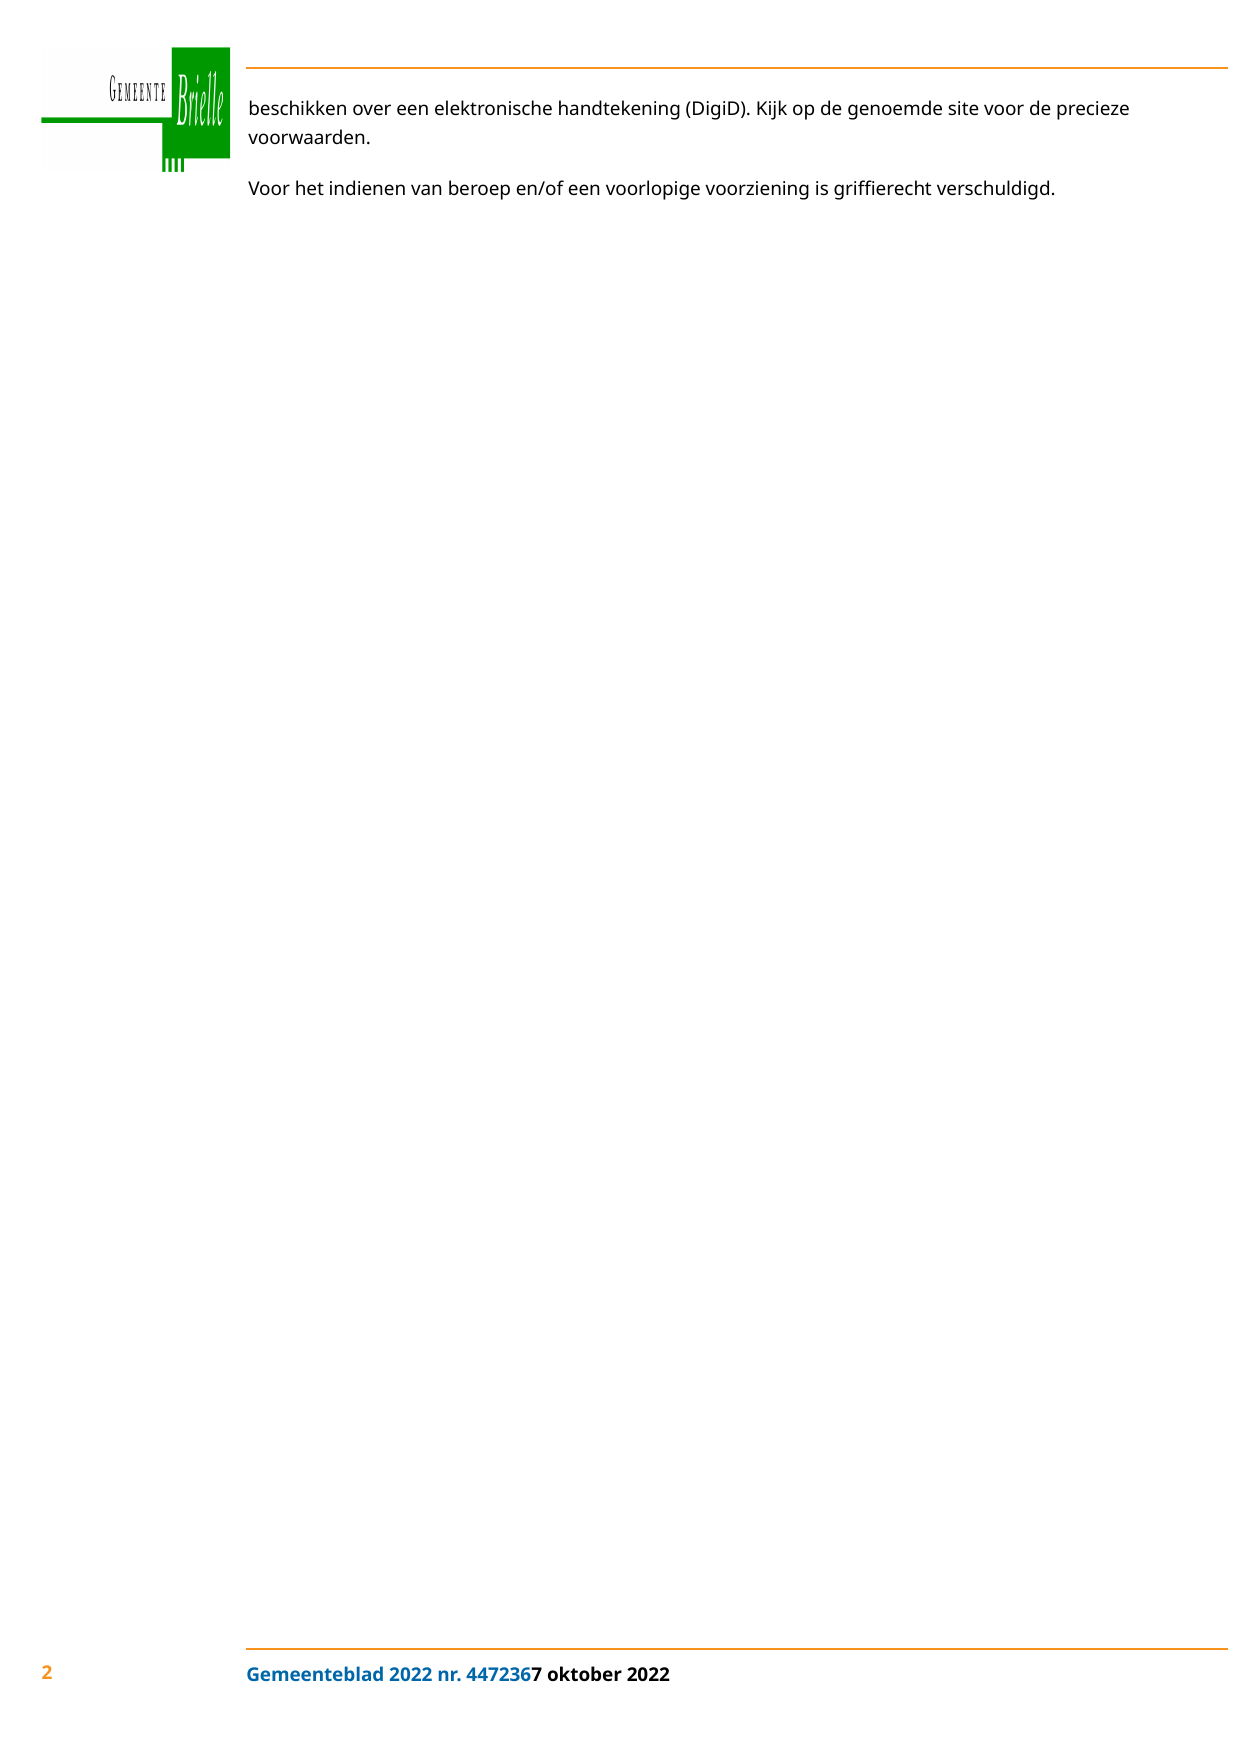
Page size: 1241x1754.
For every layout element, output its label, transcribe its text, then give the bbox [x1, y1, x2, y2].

text beschikken over een elektronische handtekening (DigiD). Kijk op de genoemde site voor de precieze voorwaarden. [248, 95, 1152, 150]
picture [41, 47, 231, 172]
text Voor het indienen van beroep en/of een voorlopige voorziening is griffierecht verschuldigd. [248, 175, 1152, 201]
